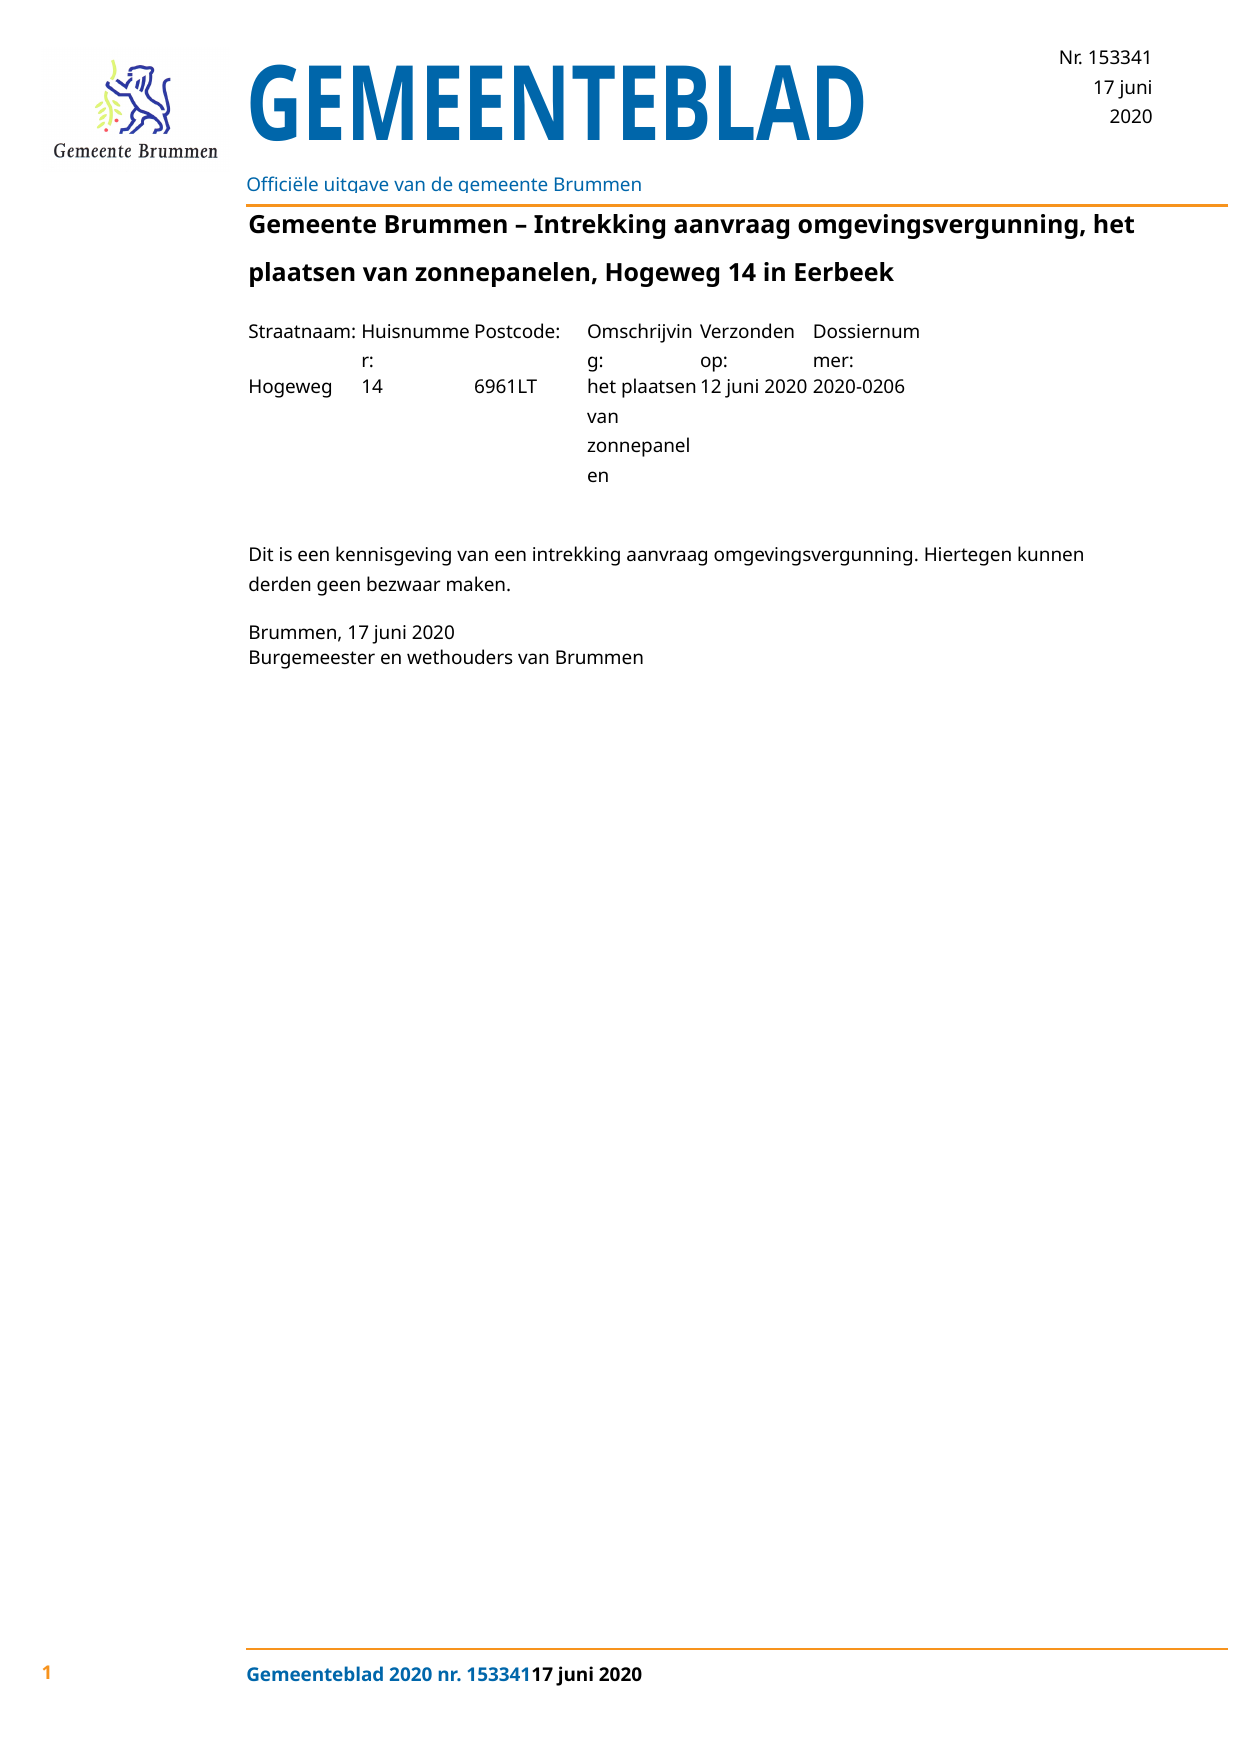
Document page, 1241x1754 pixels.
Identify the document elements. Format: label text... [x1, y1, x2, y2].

table_cell 12 juni 2020 [700, 373, 813, 488]
table_cell [926, 373, 1038, 488]
picture [41, 47, 231, 172]
table_cell 2020-0206 [813, 373, 926, 488]
text Burgemeester en wethouders van Brummen [248, 644, 1152, 670]
table_header Dossiernummer: [813, 318, 926, 373]
table_header [926, 318, 1038, 373]
text Gemeente Brummen – Intrekking aanvraag omgevingsvergunning, het plaatsen van zonnepanelen, Hogeweg 14 in Eerbeek [248, 207, 1152, 288]
table_header Straatnaam: [248, 318, 361, 373]
table_cell Hogeweg [248, 373, 361, 488]
table_header [1039, 318, 1152, 373]
table_header Verzonden op: [700, 318, 813, 373]
table_cell 14 [361, 373, 474, 488]
table_header Postcode: [474, 318, 587, 373]
table_header Omschrijving: [587, 318, 700, 373]
table_cell 6961LT [474, 373, 587, 488]
table_cell [1039, 373, 1152, 488]
table_header Huisnummer: [361, 318, 474, 373]
text Brummen, 17 juni 2020 [248, 619, 1152, 644]
table_cell het plaatsen van zonnepanelen [587, 373, 700, 488]
text Dit is een kennisgeving van een intrekking aanvraag omgevingsvergunning. Hiertegen kunnen derden geen bezwaar maken. [248, 541, 1152, 597]
